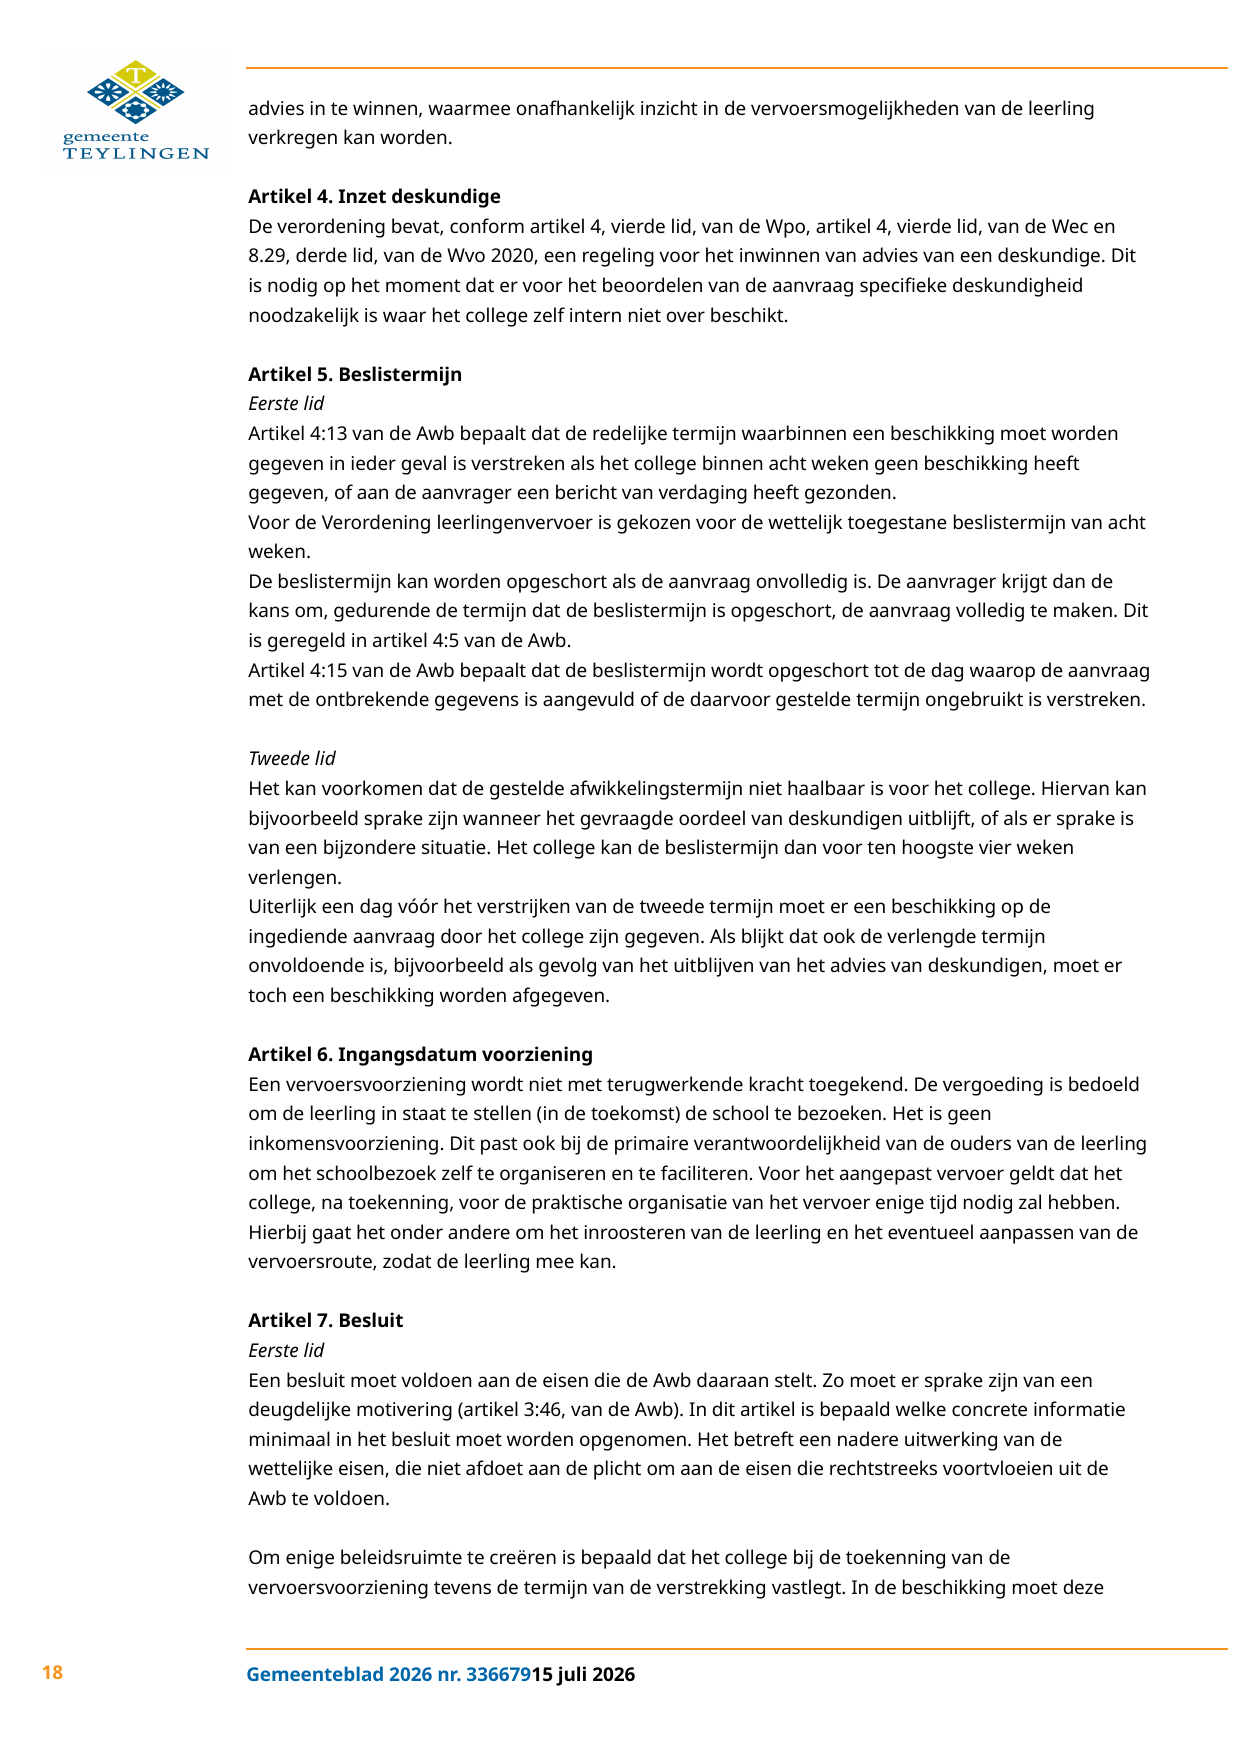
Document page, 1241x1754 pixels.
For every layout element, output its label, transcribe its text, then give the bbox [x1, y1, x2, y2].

text Voor de Verordening leerlingenvervoer is gekozen voor de wettelijk toegestane beslistermijn van acht weken. [248, 509, 1152, 564]
text advies in te winnen, waarmee onafhankelijk inzicht in de vervoersmogelijkheden van de leerling verkregen kan worden. [248, 95, 1152, 150]
text Een vervoersvoorziening wordt niet met terugwerkende kracht toegekend. De vergoeding is bedoeld om de leerling in staat te stellen (in de toekomst) de school te bezoeken. Het is geen inkomensvoorziening. Dit past ook bij de primaire verantwoordelijkheid van de ouders van de leerling om het schoolbezoek zelf te organiseren en te faciliteren. Voor het aangepast vervoer geldt dat het college, na toekenning, voor de praktische organisatie van het vervoer enige tijd nodig zal hebben. Hierbij gaat het onder andere om het inroosteren van de leerling en het eventueel aanpassen van de vervoersroute, zodat de leerling mee kan. [248, 1071, 1152, 1274]
text Het kan voorkomen dat de gestelde afwikkelingstermijn niet haalbaar is voor het college. Hiervan kan bijvoorbeeld sprake zijn wanneer het gevraagde oordeel van deskundigen uitblijft, of als er sprake is van een bijzondere situatie. Het college kan de beslistermijn dan voor ten hoogste vier weken verlengen. [248, 775, 1152, 890]
text Artikel 6. Ingangsdatum voorziening [248, 1041, 1152, 1067]
text Tweede lid [248, 746, 1152, 771]
text Eerste lid [248, 1337, 1152, 1363]
text Artikel 4:15 van de Awb bepaalt dat de beslistermijn wordt opgeschort tot de dag waarop de aanvraag met de ontbrekende gegevens is aangevuld of de daarvoor gestelde termijn ongebruikt is verstreken. [248, 657, 1152, 712]
text De beslistermijn kan worden opgeschort als de aanvraag onvolledig is. De aanvrager krijgt dan de kans om, gedurende de termijn dat de beslistermijn is opgeschort, de aanvraag volledig te maken. Dit is geregeld in artikel 4:5 van de Awb. [248, 568, 1152, 653]
text Artikel 5. Beslistermijn [248, 361, 1152, 387]
picture [41, 47, 231, 172]
text De verordening bevat, conform artikel 4, vierde lid, van de Wpo, artikel 4, vierde lid, van de Wec en 8.29, derde lid, van de Wvo 2020, een regeling voor het inwinnen van advies van een deskundige. Dit is nodig op het moment dat er voor het beoordelen van de aanvraag specifieke deskundigheid noodzakelijk is waar het college zelf intern niet over beschikt. [248, 213, 1152, 328]
text Artikel 4:13 van de Awb bepaalt dat de redelijke termijn waarbinnen een beschikking moet worden gegeven in ieder geval is verstreken als het college binnen acht weken geen beschikking heeft gegeven, of aan de aanvrager een bericht van verdaging heeft gezonden. [248, 420, 1152, 505]
text Om enige beleidsruimte te creëren is bepaald dat het college bij de toekenning van de vervoersvoorziening tevens de termijn van de verstrekking vastlegt. In de beschikking moet deze [248, 1544, 1152, 1600]
text Een besluit moet voldoen aan de eisen die de Awb daaraan stelt. Zo moet er sprake zijn van een deugdelijke motivering (artikel 3:46, van de Awb). In dit artikel is bepaald welke concrete informatie minimaal in het besluit moet worden opgenomen. Het betreft een nadere uitwerking van de wettelijke eisen, die niet afdoet aan de plicht om aan de eisen die rechtstreeks voortvloeien uit de Awb te voldoen. [248, 1367, 1152, 1511]
text Artikel 4. Inzet deskundige [248, 183, 1152, 209]
text Eerste lid [248, 391, 1152, 416]
text Artikel 7. Besluit [248, 1308, 1152, 1333]
text Uiterlijk een dag vóór het verstrijken van de tweede termijn moet er een beschikking op de ingediende aanvraag door het college zijn gegeven. Als blijkt dat ook de verlengde termijn onvoldoende is, bijvoorbeeld als gevolg van het uitblijven van het advies van deskundigen, moet er toch een beschikking worden afgegeven. [248, 893, 1152, 1008]
